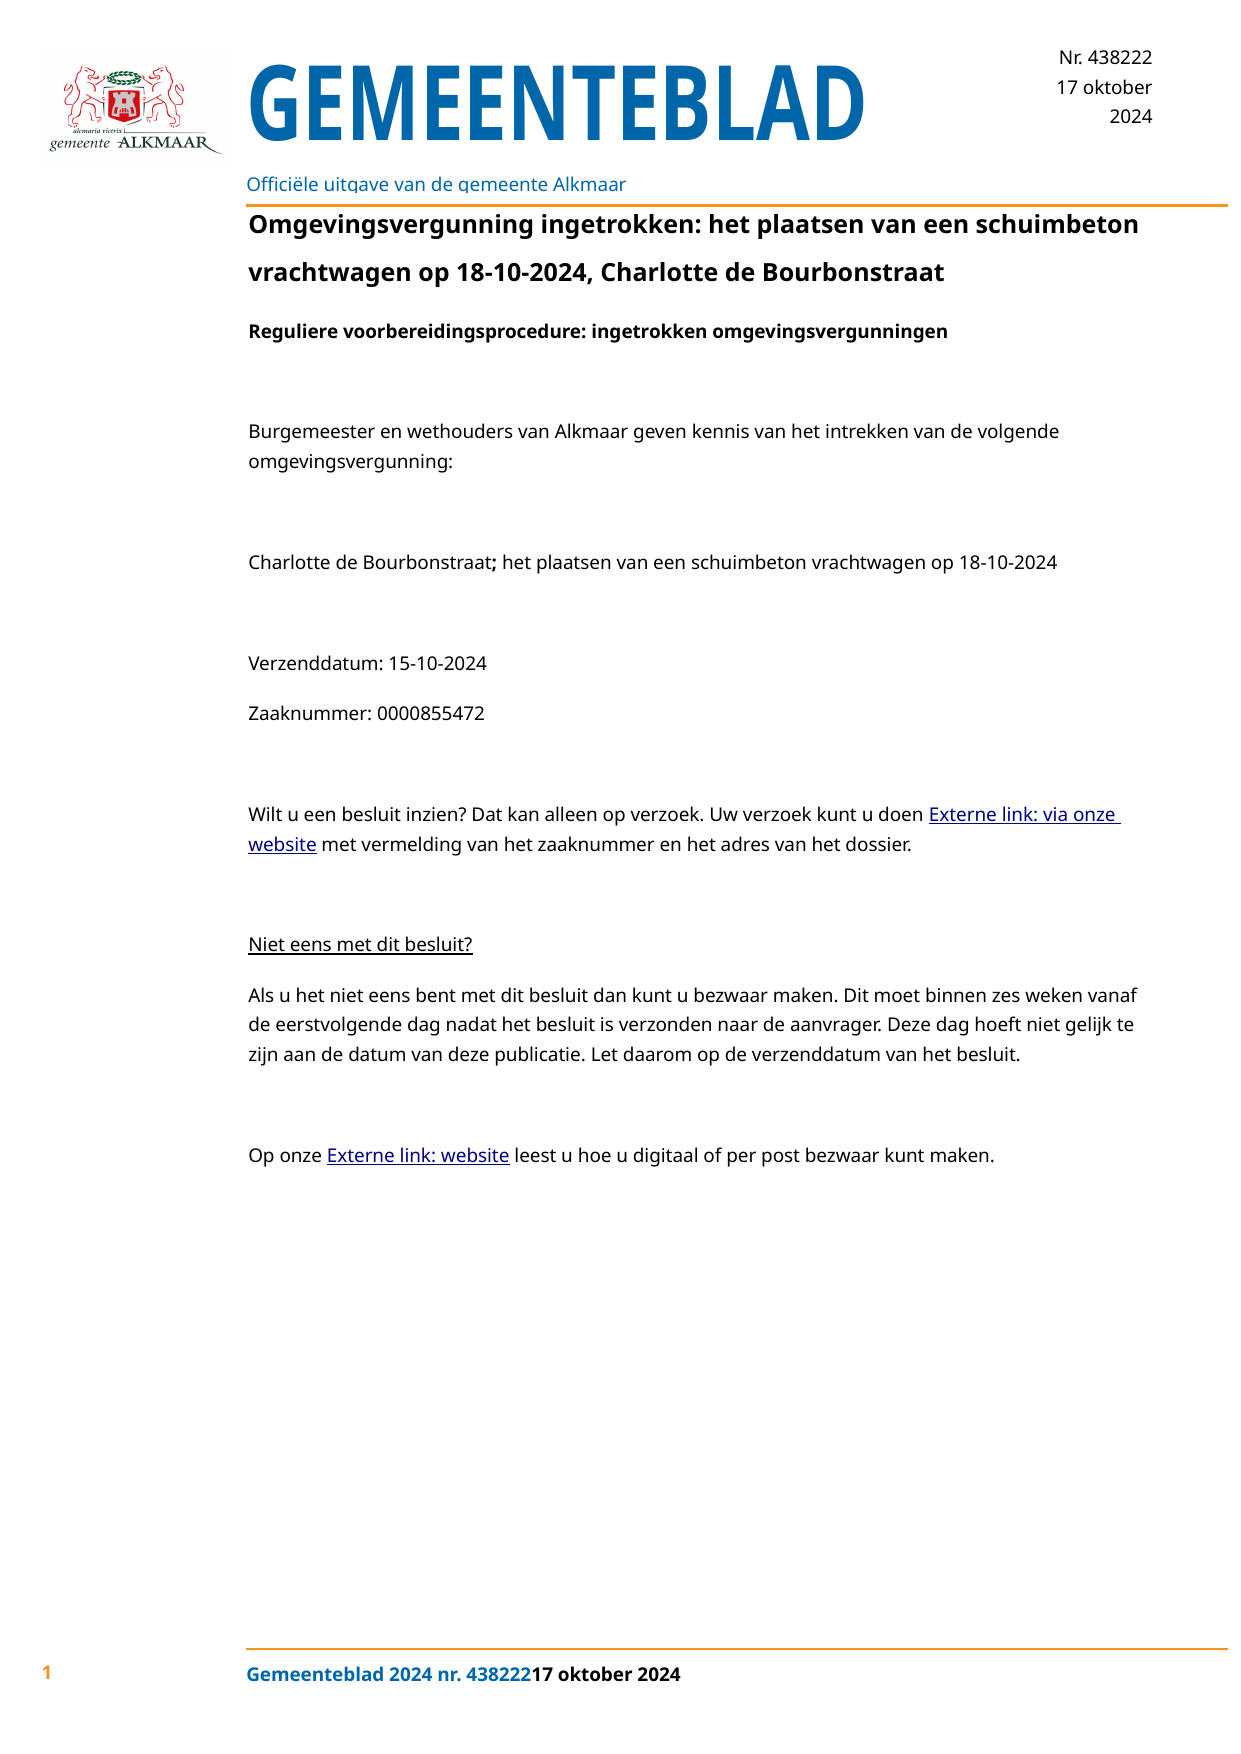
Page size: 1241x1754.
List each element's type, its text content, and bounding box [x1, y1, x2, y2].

text Charlotte de Bourbonstraat; het plaatsen van een schuimbeton vrachtwagen op 18-10-2024 [248, 549, 1152, 575]
text Wilt u een besluit inzien? Dat kan alleen op verzoek. Uw verzoek kunt u doen Externe link: via onze website met vermelding van het zaaknummer en het adres van het dossier. [248, 801, 1152, 857]
text Als u het niet eens bent met dit besluit dan kunt u bezwaar maken. Dit moet binnen zes weken vanaf de eerstvolgende dag nadat het besluit is verzonden naar de aanvrager. Deze dag hoeft niet gelijk te zijn aan de datum van deze publicatie. Let daarom op de verzenddatum van het besluit. [248, 982, 1152, 1067]
text Omgevingsvergunning ingetrokken: het plaatsen van een schuimbeton vrachtwagen op 18-10-2024, Charlotte de Bourbonstraat [248, 207, 1152, 288]
text Op onze Externe link: website leest u hoe u digitaal of per post bezwaar kunt maken. [248, 1142, 1152, 1168]
text Zaaknummer: 0000855472 [248, 700, 1152, 726]
text Burgemeester en wethouders van Alkmaar geven kennis van het intrekken van de volgende omgevingsvergunning: [248, 419, 1152, 474]
text Reguliere voorbereidingsprocedure: ingetrokken omgevingsvergunningen [248, 318, 1152, 344]
text Niet eens met dit besluit? [248, 932, 1152, 957]
text Verzenddatum: 15-10-2024 [248, 650, 1152, 676]
picture [41, 47, 231, 172]
